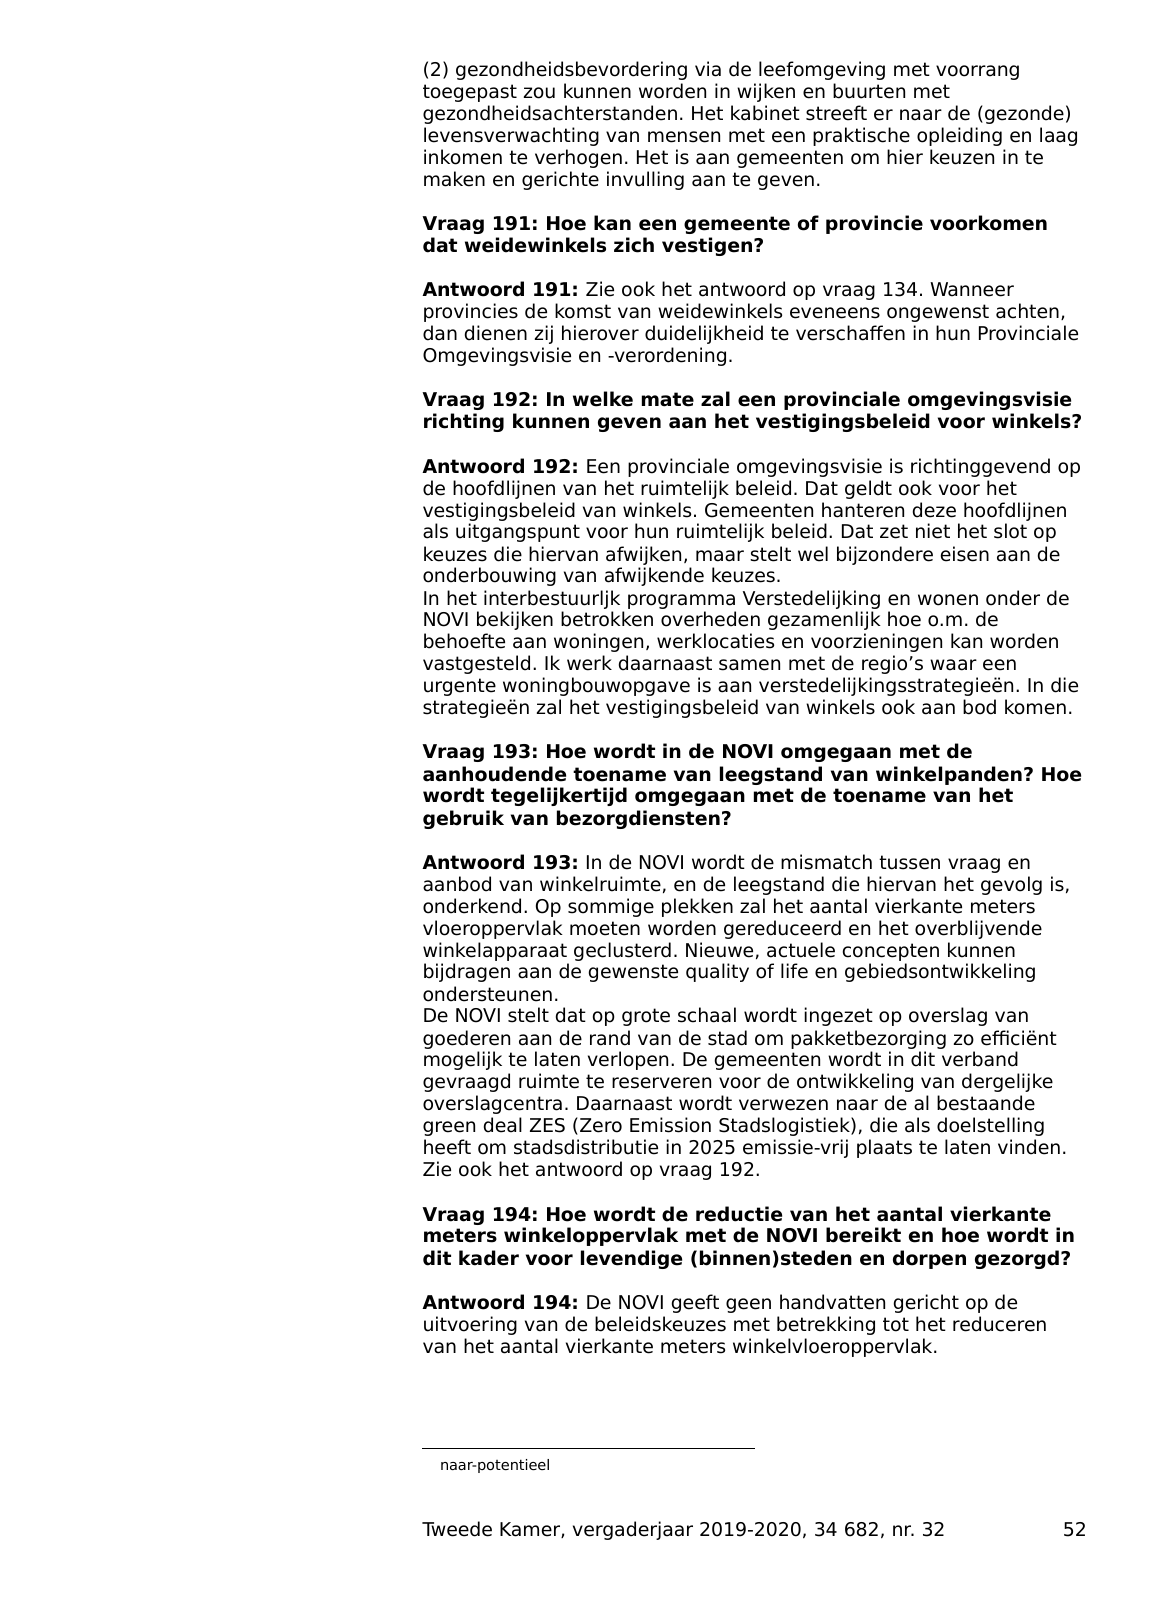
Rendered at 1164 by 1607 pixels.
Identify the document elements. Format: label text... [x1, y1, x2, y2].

text Antwoord 191: Zie ook het antwoord op vraag 134. Wanneer provincies de komst van weidewinkels eveneens ongewenst achten, dan dienen zij hierover duidelijkheid te verschaffen in hun Provinciale Omgevingsvisie en -verordening. [422, 279, 1087, 367]
subtitle Vraag 193: Hoe wordt in de NOVI omgegaan met de aanhoudende toename van leegstand van winkelpanden? Hoe wordt tegelijkertijd omgegaan met de toename van het gebruik van bezorgdiensten? [422, 741, 1087, 829]
text Zie ook het antwoord op vraag 192. [422, 1159, 1087, 1181]
text De NOVI stelt dat op grote schaal wordt ingezet op overslag van goederen aan de rand van de stad om pakketbezorging zo efficiënt mogelijk te laten verlopen. De gemeenten wordt in dit verband gevraagd ruimte te reserveren voor de ontwikkeling van dergelijke overslagcentra. Daarnaast wordt verwezen naar de al bestaande green deal ZES (Zero Emission Stadslogistiek), die als doelstelling heeft om stadsdistributie in 2025 emissie-vrij plaats te laten vinden. [422, 1005, 1087, 1159]
text Antwoord 193: In de NOVI wordt de mismatch tussen vraag en aanbod van winkelruimte, en de leegstand die hiervan het gevolg is, onderkend. Op sommige plekken zal het aantal vierkante meters vloeroppervlak moeten worden gereduceerd en het overblijvende winkelapparaat geclusterd. Nieuwe, actuele concepten kunnen bijdragen aan de gewenste quality of life en gebiedsontwikkeling ondersteunen. [422, 852, 1087, 1005]
subtitle Vraag 192: In welke mate zal een provinciale omgevingsvisie richting kunnen geven aan het vestigingsbeleid voor winkels? [422, 389, 1087, 433]
text In het interbestuurljk programma Verstedelijking en wonen onder de NOVI bekijken betrokken overheden gezamenlijk hoe o.m. de behoefte aan woningen, werklocaties en voorzieningen kan worden vastgesteld. Ik werk daarnaast samen met de regio’s waar een urgente woningbouwopgave is aan verstedelijkingsstrategieën. In die strategieën zal het vestigingsbeleid van winkels ook aan bod komen. [422, 587, 1087, 719]
text naar-potentieel [422, 1457, 1087, 1474]
text Antwoord 192: Een provinciale omgevingsvisie is richtinggevend op de hoofdlijnen van het ruimtelijk beleid. Dat geldt ook voor het vestigingsbeleid van winkels. Gemeenten hanteren deze hoofdlijnen als uitgangspunt voor hun ruimtelijk beleid. Dat zet niet het slot op keuzes die hiervan afwijken, maar stelt wel bijzondere eisen aan de onderbouwing van afwijkende keuzes. [422, 456, 1087, 587]
text Antwoord 194: De NOVI geeft geen handvatten gericht op de uitvoering van de beleidskeuzes met betrekking tot het reduceren van het aantal vierkante meters winkelvloeroppervlak. [422, 1292, 1087, 1357]
text (2) gezondheidsbevordering via de leefomgeving met voorrang toegepast zou kunnen worden in wijken en buurten met gezondheidsachterstanden. Het kabinet streeft er naar de (gezonde) levensverwachting van mensen met een praktische opleiding en laag inkomen te verhogen. Het is aan gemeenten om hier keuzen in te maken en gerichte invulling aan te geven. [422, 59, 1087, 191]
subtitle Vraag 191: Hoe kan een gemeente of provincie voorkomen dat weidewinkels zich vestigen? [422, 213, 1087, 257]
subtitle Vraag 194: Hoe wordt de reductie van het aantal vierkante meters winkeloppervlak met de NOVI bereikt en hoe wordt in dit kader voor levendige (binnen)steden en dorpen gezorgd? [422, 1203, 1087, 1269]
